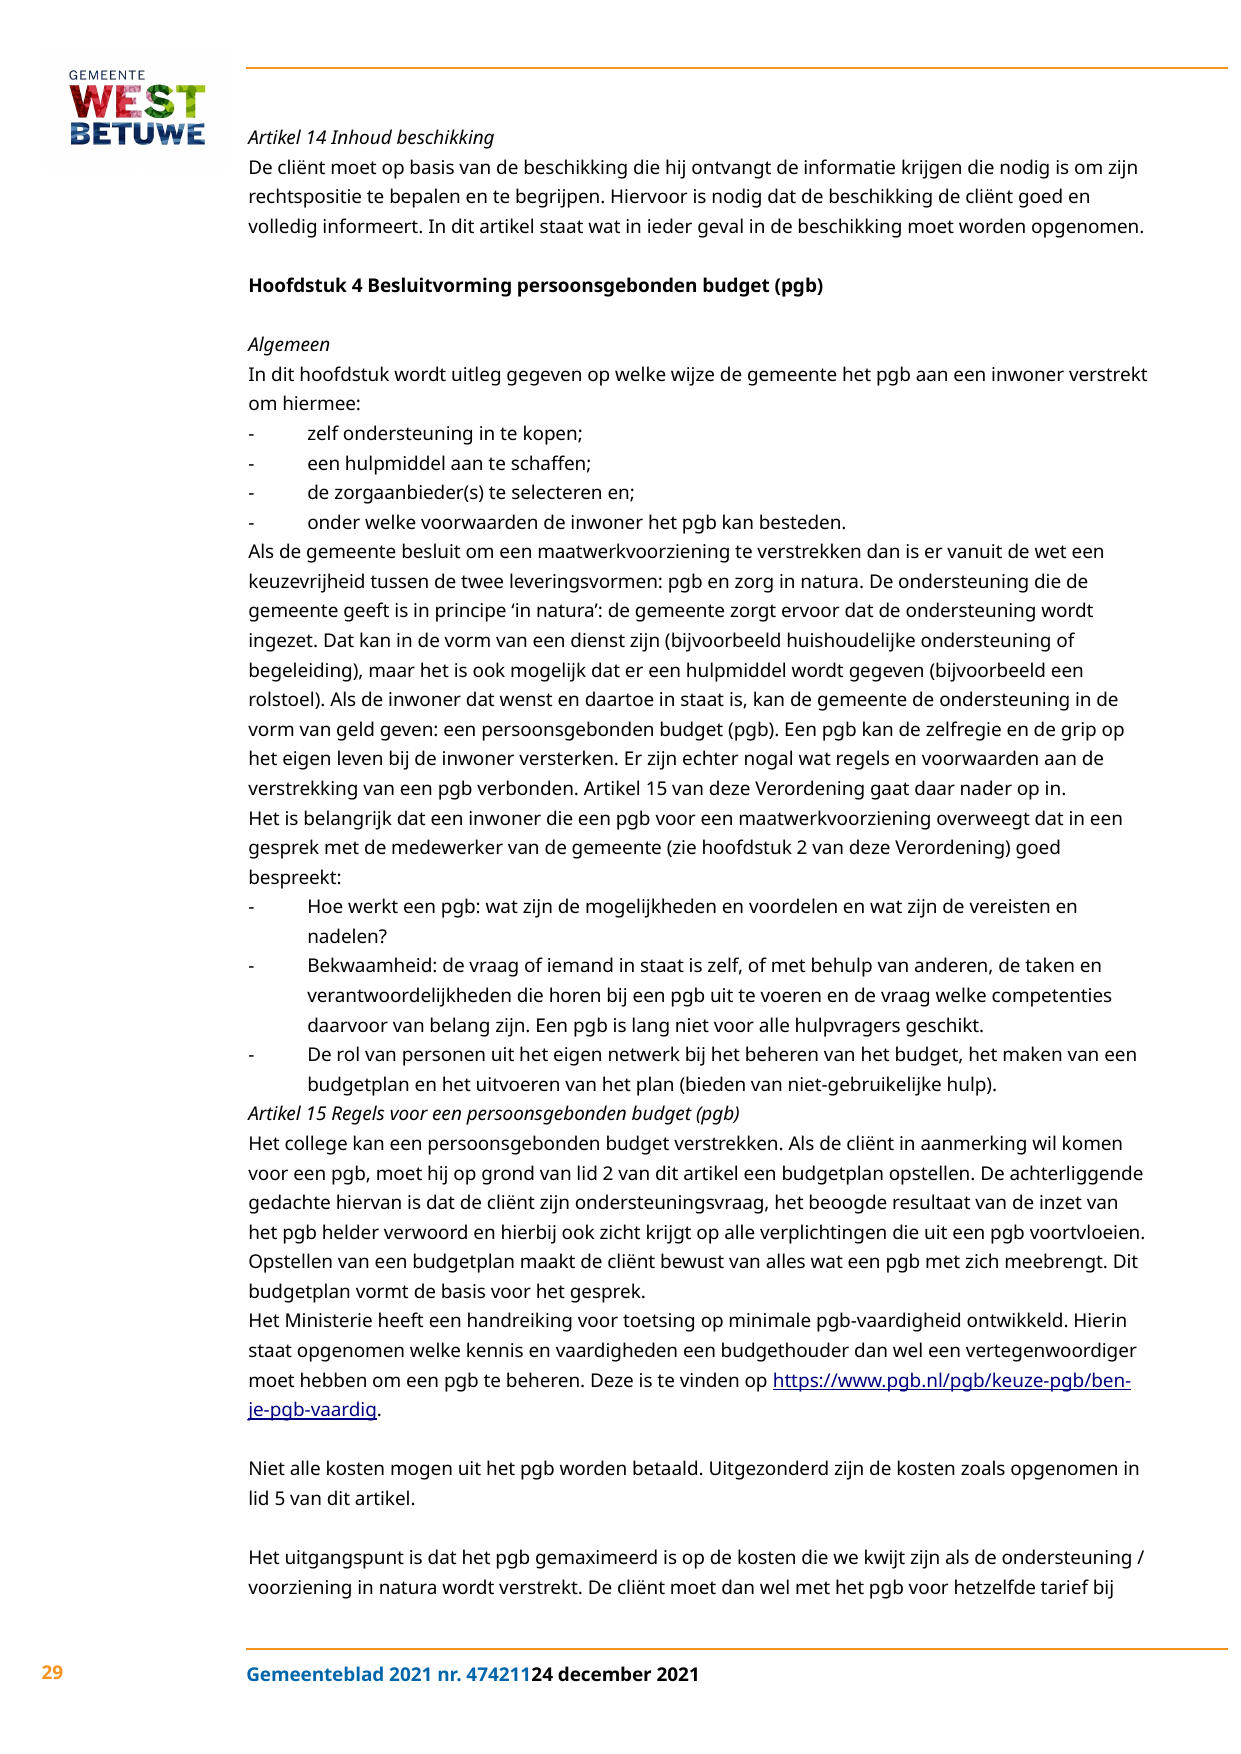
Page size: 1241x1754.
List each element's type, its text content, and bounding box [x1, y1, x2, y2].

text Als de gemeente besluit om een maatwerkvoorziening te verstrekken dan is er vanuit de wet een keuzevrijheid tussen de twee leveringsvormen: pgb en zorg in natura. De ondersteuning die de gemeente geeft is in principe ‘in natura’: de gemeente zorgt ervoor dat de ondersteuning wordt ingezet. Dat kan in de vorm van een dienst zijn (bijvoorbeeld huishoudelijke ondersteuning of begeleiding), maar het is ook mogelijk dat er een hulpmiddel wordt gegeven (bijvoorbeeld een rolstoel). Als de inwoner dat wenst en daartoe in staat is, kan de gemeente de ondersteuning in de vorm van geld geven: een persoonsgebonden budget (pgb). Een pgb kan de zelfregie en de grip op het eigen leven bij de inwoner versterken. Er zijn echter nogal wat regels en voorwaarden aan de verstrekking van een pgb verbonden. Artikel 15 van deze Verordening gaat daar nader op in. [248, 538, 1152, 801]
picture [41, 47, 231, 172]
text Het college kan een persoonsgebonden budget verstrekken. Als de cliënt in aanmerking wil komen voor een pgb, moet hij op grond van lid 2 van dit artikel een budgetplan opstellen. De achterliggende gedachte hiervan is dat de cliënt zijn ondersteuningsvraag, het beoogde resultaat van de inzet van het pgb helder verwoord en hierbij ook zicht krijgt op alle verplichtingen die uit een pgb voortvloeien. Opstellen van een budgetplan maakt de cliënt bewust van alles wat een pgb met zich meebrengt. Dit budgetplan vormt de basis voor het gesprek. [248, 1130, 1152, 1304]
text Artikel 15 Regels voor een persoonsgebonden budget (pgb) [248, 1101, 1152, 1126]
text Hoofdstuk 4 Besluitvorming persoonsgebonden budget (pgb) [248, 272, 1152, 298]
text Niet alle kosten mogen uit het pgb worden betaald. Uitgezonderd zijn de kosten zoals opgenomen in lid 5 van dit artikel. [248, 1456, 1152, 1511]
list onder welke voorwaarden de inwoner het pgb kan besteden. [248, 509, 1152, 535]
list De rol van personen uit het eigen netwerk bij het beheren van het budget, het maken van een budgetplan en het uitvoeren van het plan (bieden van niet-gebruikelijke hulp). [248, 1041, 1152, 1097]
text Het Ministerie heeft een handreiking voor toetsing op minimale pgb-vaardigheid ontwikkeld. Hierin staat opgenomen welke kennis en vaardigheden een budgethouder dan wel een vertegenwoordiger moet hebben om een pgb te beheren. Deze is te vinden op https://www.pgb.nl/pgb/keuze-pgb/ben-je-pgb-vaardig. [248, 1308, 1152, 1422]
text In dit hoofdstuk wordt uitleg gegeven op welke wijze de gemeente het pgb aan een inwoner verstrekt om hiermee: [248, 361, 1152, 416]
list Bekwaamheid: de vraag of iemand in staat is zelf, of met behulp van anderen, de taken en verantwoordelijkheden die horen bij een pgb uit te voeren en de vraag welke competenties daarvoor van belang zijn. Een pgb is lang niet voor alle hulpvragers geschikt. [248, 953, 1152, 1038]
text Artikel 14 Inhoud beschikking [248, 124, 1152, 150]
list Hoe werkt een pgb: wat zijn de mogelijkheden en voordelen en wat zijn de vereisten en nadelen? [248, 893, 1152, 949]
text Het is belangrijk dat een inwoner die een pgb voor een maatwerkvoorziening overweegt dat in een gesprek met de medewerker van de gemeente (zie hoofdstuk 2 van deze Verordening) goed bespreekt: [248, 805, 1152, 890]
list zelf ondersteuning in te kopen; [248, 420, 1152, 446]
list een hulpmiddel aan te schaffen; [248, 450, 1152, 476]
text Algemeen [248, 331, 1152, 357]
text Het uitgangspunt is dat het pgb gemaximeerd is op de kosten die we kwijt zijn als de ondersteuning / voorziening in natura wordt verstrekt. De cliënt moet dan wel met het pgb voor hetzelfde tarief bij [248, 1544, 1152, 1600]
text De cliënt moet op basis van de beschikking die hij ontvangt de informatie krijgen die nodig is om zijn rechtspositie te bepalen en te begrijpen. Hiervoor is nodig dat de beschikking de cliënt goed en volledig informeert. In dit artikel staat wat in ieder geval in de beschikking moet worden opgenomen. [248, 154, 1152, 239]
list de zorgaanbieder(s) te selecteren en; [248, 479, 1152, 505]
